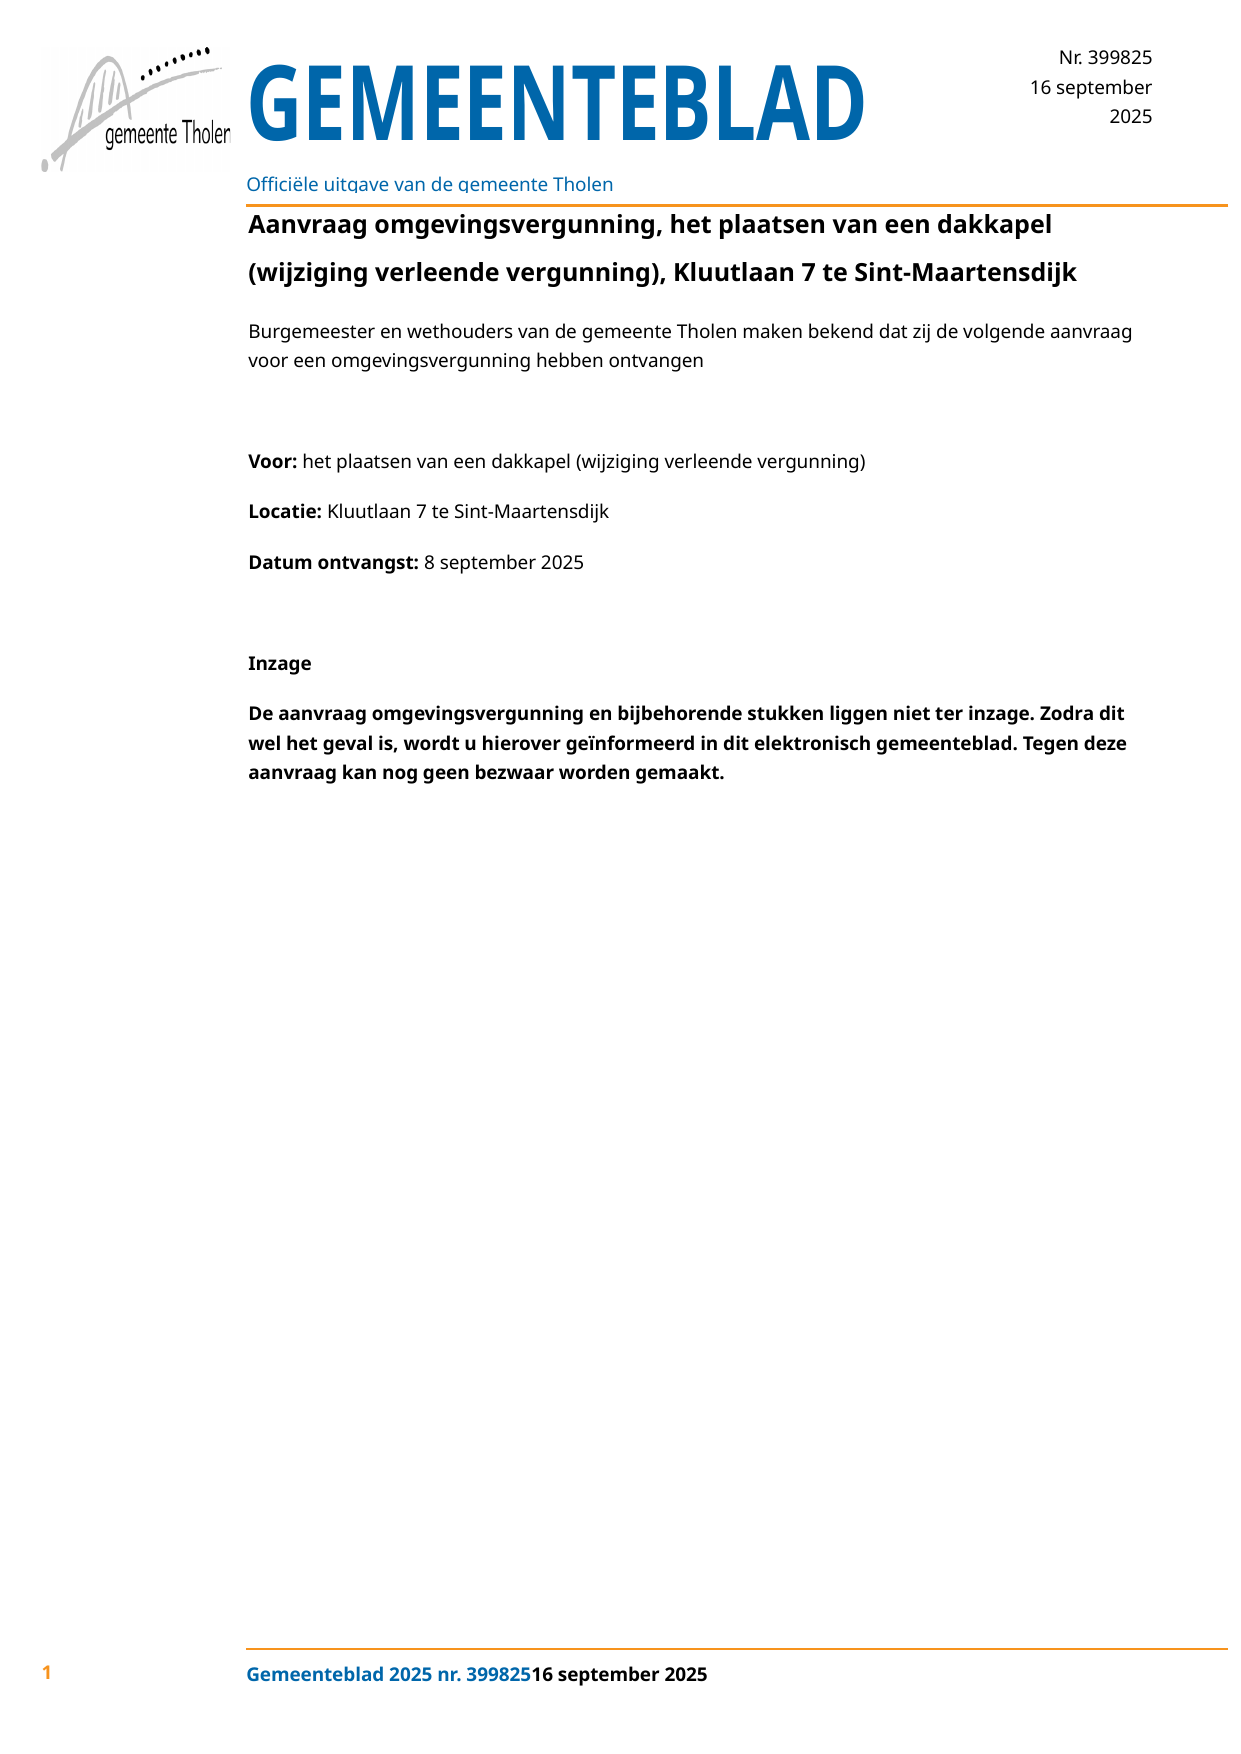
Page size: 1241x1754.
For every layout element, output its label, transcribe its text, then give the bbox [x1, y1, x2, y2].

picture [41, 47, 231, 172]
text Datum ontvangst: 8 september 2025 [248, 549, 1152, 575]
text Aanvraag omgevingsvergunning, het plaatsen van een dakkapel (wijziging verleende vergunning), Kluutlaan 7 te Sint-Maartensdijk [248, 207, 1152, 288]
text Locatie: Kluutlaan 7 te Sint-Maartensdijk [248, 499, 1152, 524]
text Voor: het plaatsen van een dakkapel (wijziging verleende vergunning) [248, 448, 1152, 474]
text Inzage [248, 650, 1152, 676]
text De aanvraag omgevingsvergunning en bijbehorende stukken liggen niet ter inzage. Zodra dit wel het geval is, wordt u hierover geïnformeerd in dit elektronisch gemeenteblad. Tegen deze aanvraag kan nog geen bezwaar worden gemaakt. [248, 700, 1152, 785]
text Burgemeester en wethouders van de gemeente Tholen maken bekend dat zij de volgende aanvraag voor een omgevingsvergunning hebben ontvangen [248, 318, 1152, 373]
